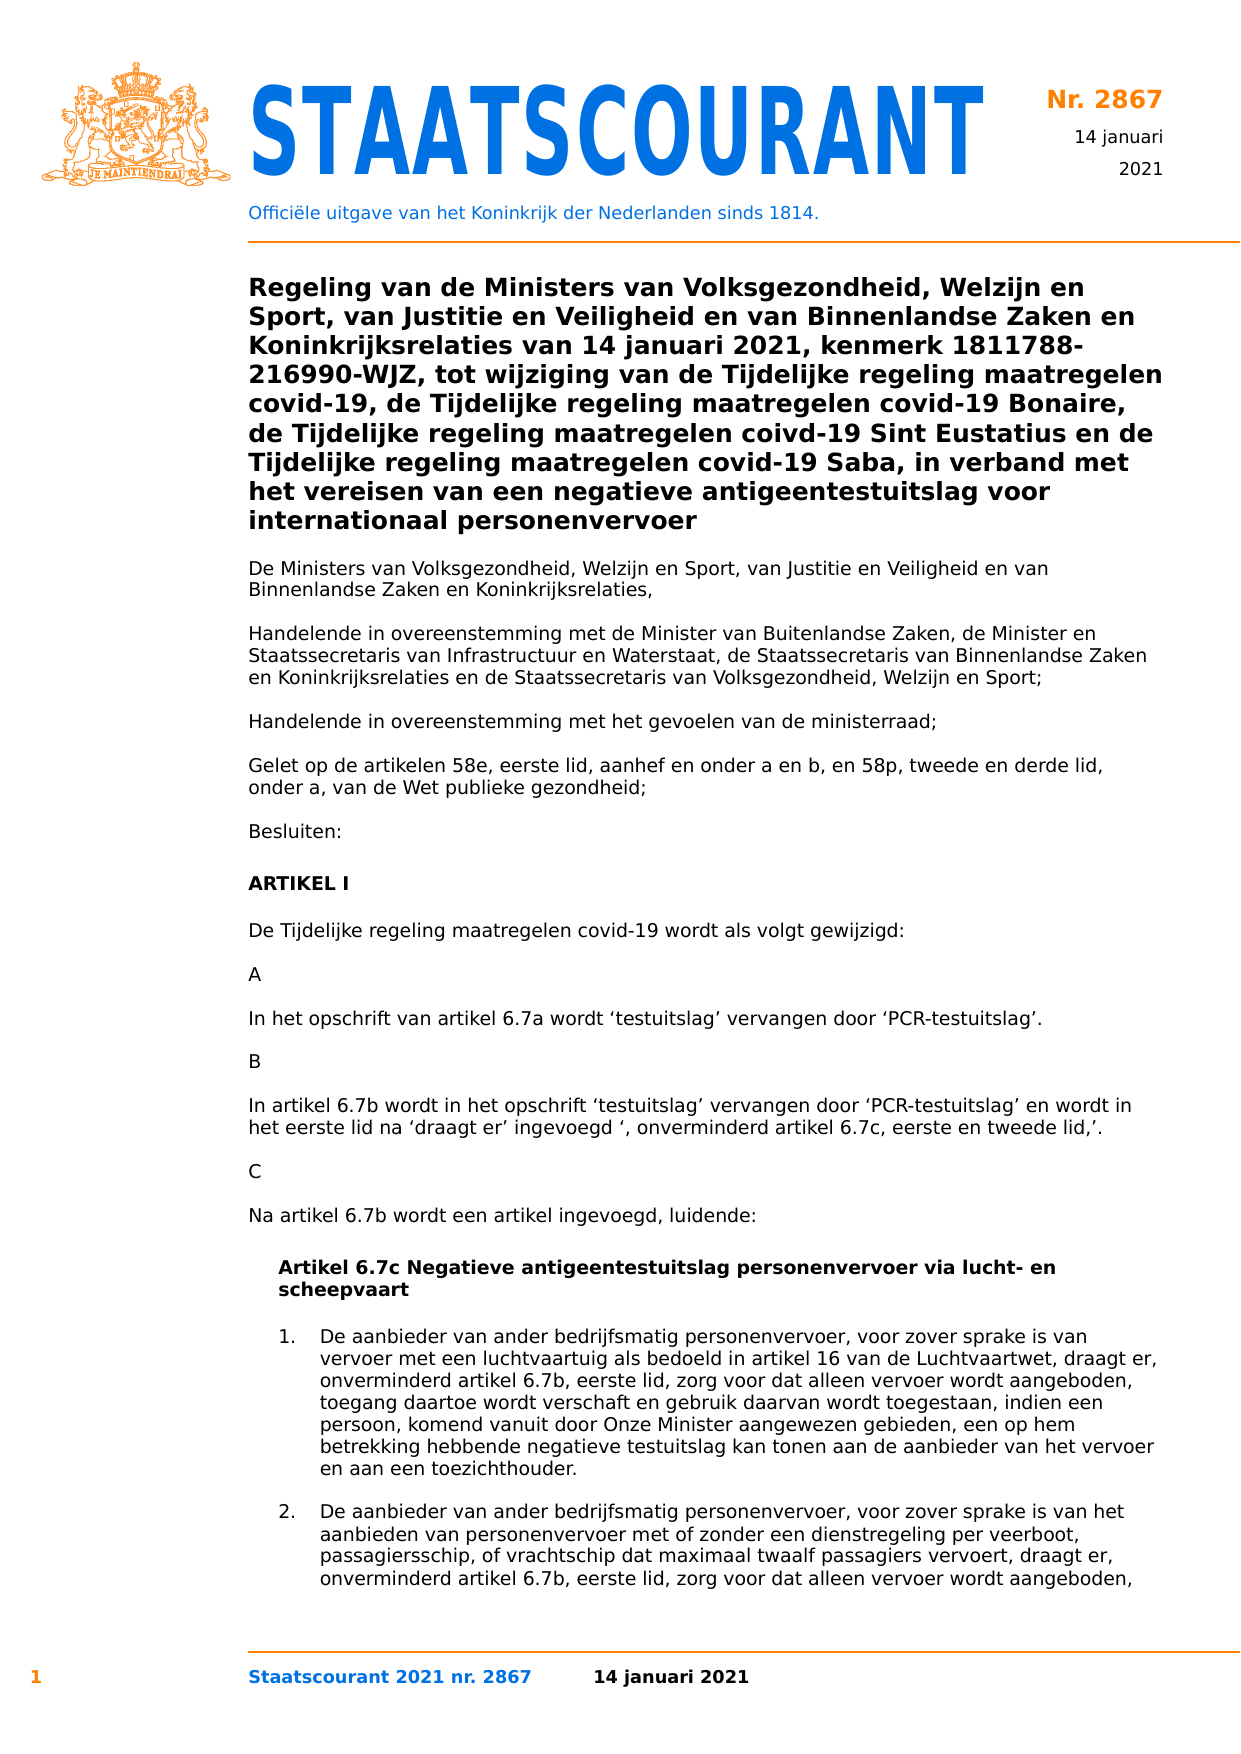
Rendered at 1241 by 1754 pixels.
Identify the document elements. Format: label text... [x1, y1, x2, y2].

table_cell Officiële uitgave van het Koninkrijk der Nederlanden sinds 1814. [248, 203, 1240, 241]
text In het opschrift van artikel 6.7a wordt ‘testuitslag’ vervangen door ‘PCR-testuitslag’. [248, 1007, 1163, 1029]
text In artikel 6.7b wordt in het opschrift ‘testuitslag’ vervangen door ‘PCR-testuitslag’ en wordt in het eerste lid na ‘draagt er’ ingevoegd ‘, onverminderd artikel 6.7c, eerste en tweede lid,’. [248, 1095, 1163, 1139]
text 2. De aanbieder van ander bedrijfsmatig personenvervoer, voor zover sprake is van het aanbieden van personenvervoer met of zonder een dienstregeling per veerboot, passagiersschip, of vrachtschip dat maximaal twaalf passagiers vervoert, draagt er, onverminderd artikel 6.7b, eerste lid, zorg voor dat alleen vervoer wordt aangeboden, [278, 1501, 1163, 1589]
text Na artikel 6.7b wordt een artikel ingevoegd, luidende: [248, 1205, 1163, 1227]
subtitle Regeling van de Ministers van Volksgezondheid, Welzijn en Sport, van Justitie en Veiligheid en van Binnenlandse Zaken en Koninkrijksrelaties van 14 januari 2021, kenmerk 1811788-216990-WJZ, tot wijziging van de Tijdelijke regeling maatregelen covid-19, de Tijdelijke regeling maatregelen covid-19 Bonaire, de Tijdelijke regeling maatregelen coivd-19 Sint Eustatius en de Tijdelijke regeling maatregelen covid-19 Saba, in verband met het vereisen van een negatieve antigeentestuitslag voor internationaal personenvervoer [248, 273, 1163, 536]
text A [248, 963, 1163, 986]
text Handelende in overeenstemming met de Minister van Buitenlandse Zaken, de Minister en Staatssecretaris van Infrastructuur en Waterstaat, de Staatssecretaris van Binnenlandse Zaken en Koninkrijksrelaties en de Staatssecretaris van Volksgezondheid, Welzijn en Sport; [248, 623, 1163, 689]
table_header STAATSCOURANT [248, 62, 998, 203]
text Handelende in overeenstemming met het gevoelen van de ministerraad; [248, 711, 1163, 733]
table_cell 2021 [998, 153, 1240, 203]
table_header [25, 62, 248, 241]
text De Ministers van Volksgezondheid, Welzijn en Sport, van Justitie en Veiligheid en van Binnenlandse Zaken en Koninkrijksrelaties, [248, 557, 1163, 601]
text B [248, 1051, 1163, 1073]
text 1. De aanbieder van ander bedrijfsmatig personenvervoer, voor zover sprake is van vervoer met een luchtvaartuig als bedoeld in artikel 16 van de Luchtvaartwet, draagt er, onverminderd artikel 6.7b, eerste lid, zorg voor dat alleen vervoer wordt aangeboden, toegang daartoe wordt verschaft en gebruik daarvan wordt toegestaan, indien een persoon, komend vanuit door Onze Minister aangewezen gebieden, een op hem betrekking hebbende negatieve testuitslag kan tonen aan de aanbieder van het vervoer en aan een toezichthouder. [278, 1326, 1163, 1479]
subtitle Artikel 6.7c Negatieve antigeentestuitslag personenvervoer via lucht- en scheepvaart [278, 1257, 1163, 1301]
text Besluiten: [248, 821, 1163, 843]
picture [41, 62, 231, 186]
table_cell 14 januari [998, 121, 1240, 153]
text C [248, 1161, 1163, 1183]
text De Tijdelijke regeling maatregelen covid-19 wordt als volgt gewijzigd: [248, 920, 1163, 942]
table_header Nr. 2867 [998, 62, 1240, 121]
subtitle ARTIKEL I [248, 873, 1163, 895]
text Gelet op de artikelen 58e, eerste lid, aanhef en onder a en b, en 58p, tweede en derde lid, onder a, van de Wet publieke gezondheid; [248, 755, 1163, 799]
